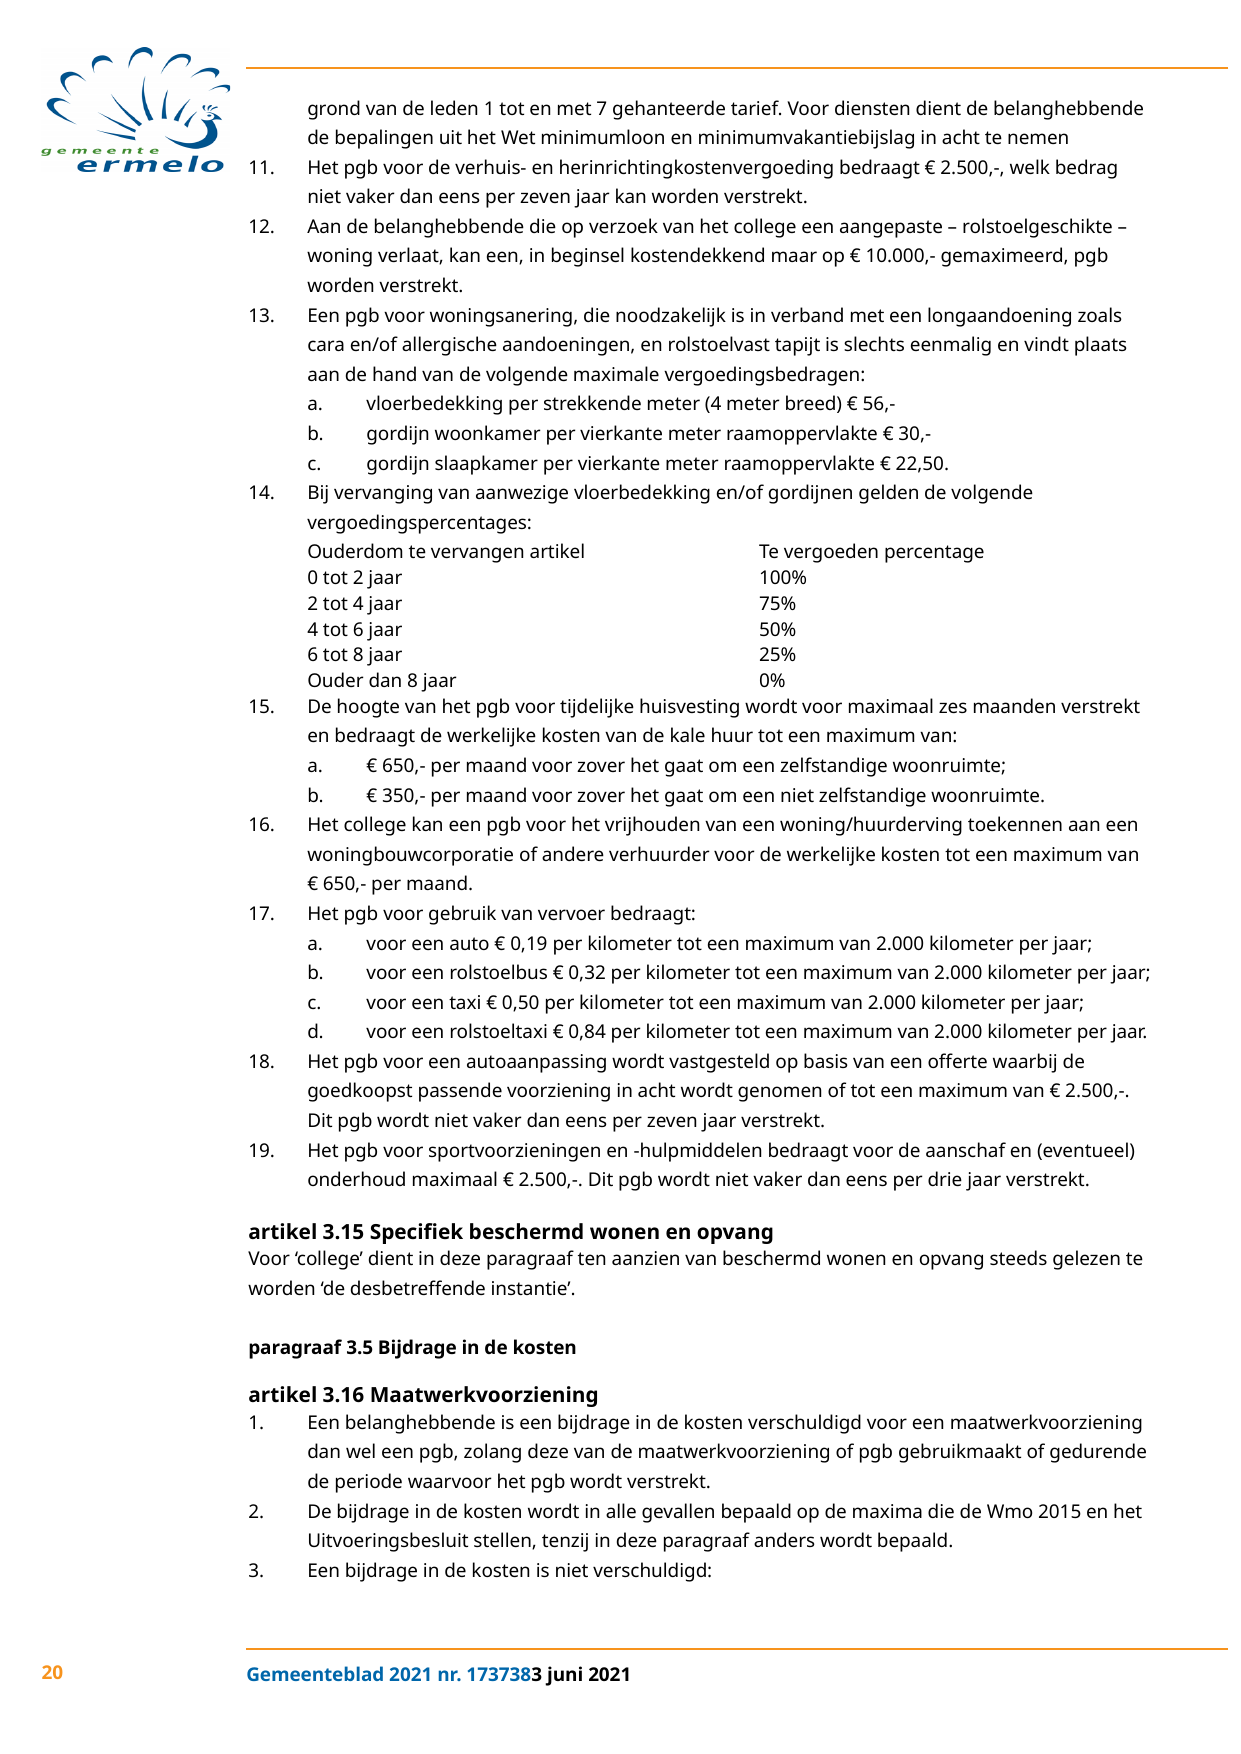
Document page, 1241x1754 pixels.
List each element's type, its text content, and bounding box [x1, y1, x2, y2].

list Een belanghebbende is een bijdrage in de kosten verschuldigd voor een maatwerkvoorziening dan wel een pgb, zolang deze van de maatwerkvoorziening of pgb gebruikmaakt of gedurende de periode waarvoor het pgb wordt verstrekt. [248, 1409, 1152, 1494]
list vloerbedekking per strekkende meter (4 meter breed) € 56,- [307, 391, 1152, 416]
list De hoogte van het pgb voor tijdelijke huisvesting wordt voor maximaal zes maanden verstrekt en bedraagt de werkelijke kosten van de kale huur tot een maximum van: [248, 693, 1152, 748]
table_cell 100% [759, 564, 1211, 590]
table_cell Ouder dan 8 jaar [307, 667, 759, 693]
list Het college kan een pgb voor het vrijhouden van een woning/huurderving toekennen aan een woningbouwcorporatie of andere verhuurder voor de werkelijke kosten tot een maximum van € 650,- per maand. [248, 811, 1152, 896]
list Het pgb voor de verhuis- en herinrichtingkostenvergoeding bedraagt € 2.500,-, welk bedrag niet vaker dan eens per zeven jaar kan worden verstrekt. [248, 154, 1152, 209]
list Het pgb voor gebruik van vervoer bedraagt: [248, 900, 1152, 926]
list € 350,- per maand voor zover het gaat om een niet zelfstandige woonruimte. [307, 782, 1152, 808]
text artikel 3.15 Specifiek beschermd wonen en opvang [248, 1217, 1152, 1245]
list Aan de belanghebbende die op verzoek van het college een aangepaste – rolstoelgeschikte – woning verlaat, kan een, in beginsel kostendekkend maar op € 10.000,- gemaximeerd, pgb worden verstrekt. [248, 213, 1152, 298]
table_cell 2 tot 4 jaar [307, 590, 759, 616]
list Een pgb voor woningsanering, die noodzakelijk is in verband met een longaandoening zoals cara en/of allergische aandoeningen, en rolstoelvast tapijt is slechts eenmalig en vindt plaats aan de hand van de volgende maximale vergoedingsbedragen: [248, 302, 1152, 387]
text artikel 3.16 Maatwerkvoorziening [248, 1381, 1152, 1409]
table_cell 4 tot 6 jaar [307, 616, 759, 642]
list € 650,- per maand voor zover het gaat om een zelfstandige woonruimte; [307, 752, 1152, 778]
table_cell 75% [759, 590, 1211, 616]
list voor een auto € 0,19 per kilometer tot een maximum van 2.000 kilometer per jaar; [307, 930, 1152, 956]
list De bijdrage in de kosten wordt in alle gevallen bepaald op de maxima die de Wmo 2015 en het Uitvoeringsbesluit stellen, tenzij in deze paragraaf anders wordt bepaald. [248, 1498, 1152, 1553]
list Het pgb voor een autoaanpassing wordt vastgesteld op basis van een offerte waarbij de goedkoopst passende voorziening in acht wordt genomen of tot een maximum van € 2.500,-. Dit pgb wordt niet vaker dan eens per zeven jaar verstrekt. [248, 1048, 1152, 1133]
list gordijn slaapkamer per vierkante meter raamoppervlakte € 22,50. [307, 450, 1152, 476]
picture [41, 47, 231, 172]
list Het pgb voor sportvoorzieningen en -hulpmiddelen bedraagt voor de aanschaf en (eventueel) onderhoud maximaal € 2.500,-. Dit pgb wordt niet vaker dan eens per drie jaar verstrekt. [248, 1137, 1152, 1192]
table_header Te vergoeden percentage [759, 539, 1211, 564]
list Een bijdrage in de kosten is niet verschuldigd: [248, 1557, 1152, 1583]
table_cell 0% [759, 667, 1211, 693]
table_cell 50% [759, 616, 1211, 642]
table_cell 0 tot 2 jaar [307, 564, 759, 590]
list grond van de leden 1 tot en met 7 gehanteerde tarief. Voor diensten dient de belanghebbende de bepalingen uit het Wet minimumloon en minimumvakantiebijslag in acht te nemen [248, 95, 1152, 150]
list voor een taxi € 0,50 per kilometer tot een maximum van 2.000 kilometer per jaar; [307, 989, 1152, 1015]
list voor een rolstoeltaxi € 0,84 per kilometer tot een maximum van 2.000 kilometer per jaar. [307, 1018, 1152, 1044]
table_cell 25% [759, 642, 1211, 667]
list voor een rolstoelbus € 0,32 per kilometer tot een maximum van 2.000 kilometer per jaar; [307, 959, 1152, 985]
table_header Ouderdom te vervangen artikel [307, 539, 759, 564]
table_cell 6 tot 8 jaar [307, 642, 759, 667]
text Voor ‘college’ dient in deze paragraaf ten aanzien van beschermd wonen en opvang steeds gelezen te worden ‘de desbetreffende instantie’. [248, 1245, 1152, 1301]
list gordijn woonkamer per vierkante meter raamoppervlakte € 30,- [307, 420, 1152, 446]
list Bij vervanging van aanwezige vloerbedekking en/of gordijnen gelden de volgende vergoedingspercentages: [248, 479, 1152, 535]
text paragraaf 3.5 Bijdrage in de kosten [248, 1334, 1152, 1360]
